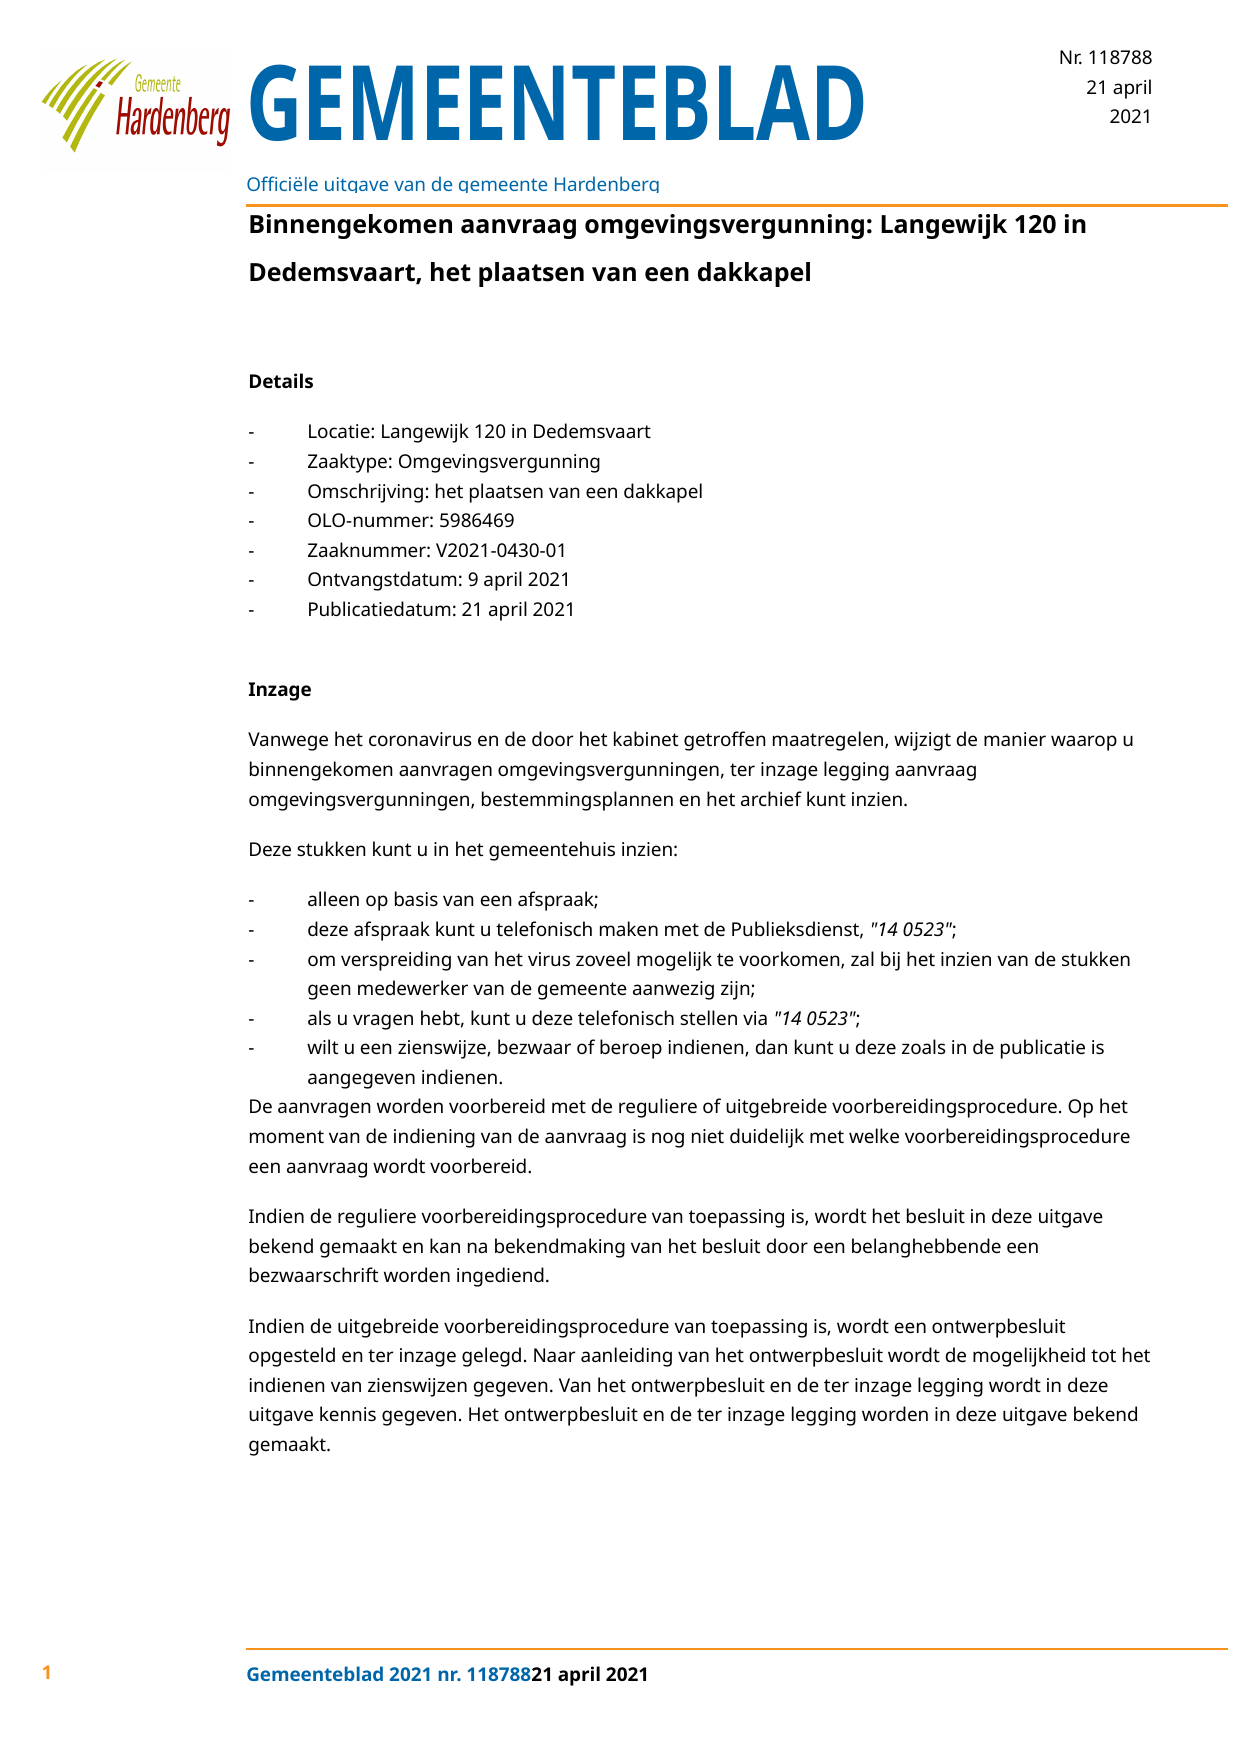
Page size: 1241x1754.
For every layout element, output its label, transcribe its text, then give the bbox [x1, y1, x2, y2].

text Binnengekomen aanvraag omgevingsvergunning: Langewijk 120 in Dedemsvaart, het plaatsen van een dakkapel [248, 207, 1152, 288]
text Deze stukken kunt u in het gemeentehuis inzien: [248, 836, 1152, 862]
list Publicatiedatum: 21 april 2021 [248, 596, 1152, 622]
list om verspreiding van het virus zoveel mogelijk te voorkomen, zal bij het inzien van de stukken geen medewerker van de gemeente aanwezig zijn; [248, 946, 1152, 1001]
list Zaaktype: Omgevingsvergunning [248, 448, 1152, 474]
text Inzage [248, 676, 1152, 702]
list als u vragen hebt, kunt u deze telefonisch stellen via "14 0523"; [248, 1005, 1152, 1031]
picture [41, 47, 231, 172]
list alleen op basis van een afspraak; [248, 887, 1152, 912]
text Indien de reguliere voorbereidingsprocedure van toepassing is, wordt het besluit in deze uitgave bekend gemaakt en kan na bekendmaking van het besluit door een belanghebbende een bezwaarschrift worden ingediend. [248, 1203, 1152, 1288]
list Zaaknummer: V2021-0430-01 [248, 537, 1152, 563]
list OLO-nummer: 5986469 [248, 507, 1152, 533]
text De aanvragen worden voorbereid met de reguliere of uitgebreide voorbereidingsprocedure. Op het moment van de indiening van de aanvraag is nog niet duidelijk met welke voorbereidingsprocedure een aanvraag wordt voorbereid. [248, 1094, 1152, 1179]
list Ontvangstdatum: 9 april 2021 [248, 567, 1152, 592]
list Omschrijving: het plaatsen van een dakkapel [248, 478, 1152, 504]
list deze afspraak kunt u telefonisch maken met de Publieksdienst, "14 0523"; [248, 916, 1152, 942]
text Indien de uitgebreide voorbereidingsprocedure van toepassing is, wordt een ontwerpbesluit opgesteld en ter inzage gelegd. Naar aanleiding van het ontwerpbesluit wordt de mogelijkheid tot het indienen van zienswijzen gegeven. Van het ontwerpbesluit en de ter inzage legging wordt in deze uitgave kennis gegeven. Het ontwerpbesluit en de ter inzage legging worden in deze uitgave bekend gemaakt. [248, 1313, 1152, 1457]
list wilt u een zienswijze, bezwaar of beroep indienen, dan kunt u deze zoals in de publicatie is aangegeven indienen. [248, 1034, 1152, 1090]
text Vanwege het coronavirus en de door het kabinet getroffen maatregelen, wijzigt de manier waarop u binnengekomen aanvragen omgevingsvergunningen, ter inzage legging aanvraag omgevingsvergunningen, bestemmingsplannen en het archief kunt inzien. [248, 727, 1152, 812]
list Locatie: Langewijk 120 in Dedemsvaart [248, 419, 1152, 444]
text Details [248, 368, 1152, 394]
